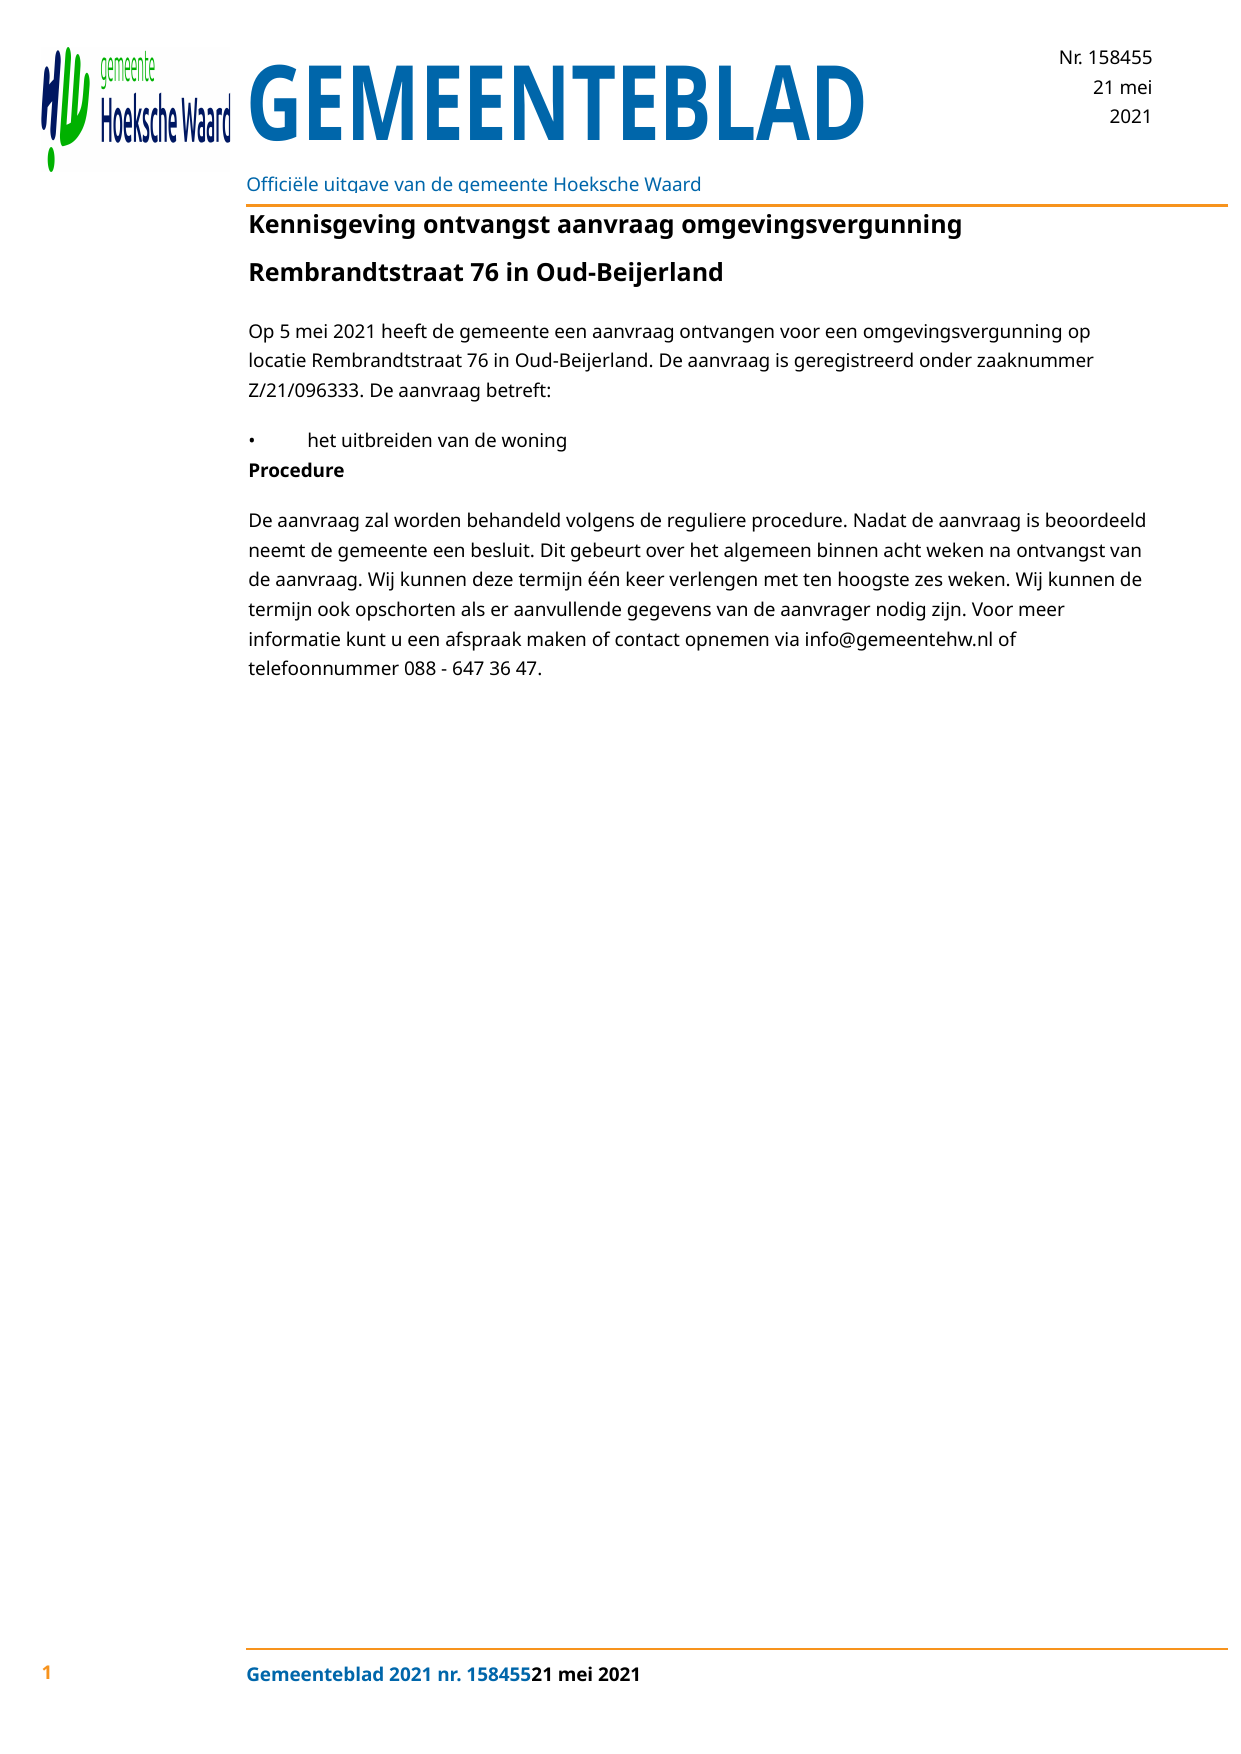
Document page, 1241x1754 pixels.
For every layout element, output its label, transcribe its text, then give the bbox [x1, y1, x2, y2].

picture [41, 47, 231, 172]
text Procedure [248, 457, 1152, 483]
text Op 5 mei 2021 heeft de gemeente een aanvraag ontvangen voor een omgevingsvergunning op locatie Rembrandtstraat 76 in Oud-Beijerland. De aanvraag is geregistreerd onder zaaknummer Z/21/096333. De aanvraag betreft: [248, 318, 1152, 403]
text Kennisgeving ontvangst aanvraag omgevingsvergunning Rembrandtstraat 76 in Oud-Beijerland [248, 207, 1152, 288]
text De aanvraag zal worden behandeld volgens de reguliere procedure. Nadat de aanvraag is beoordeeld neemt de gemeente een besluit. Dit gebeurt over het algemeen binnen acht weken na ontvangst van de aanvraag. Wij kunnen deze termijn één keer verlengen met ten hoogste zes weken. Wij kunnen de termijn ook opschorten als er aanvullende gegevens van de aanvrager nodig zijn. Voor meer informatie kunt u een afspraak maken of contact opnemen via info@gemeentehw.nl of telefoonnummer 088 - 647 36 47. [248, 507, 1152, 681]
list het uitbreiden van de woning [248, 427, 1152, 453]
